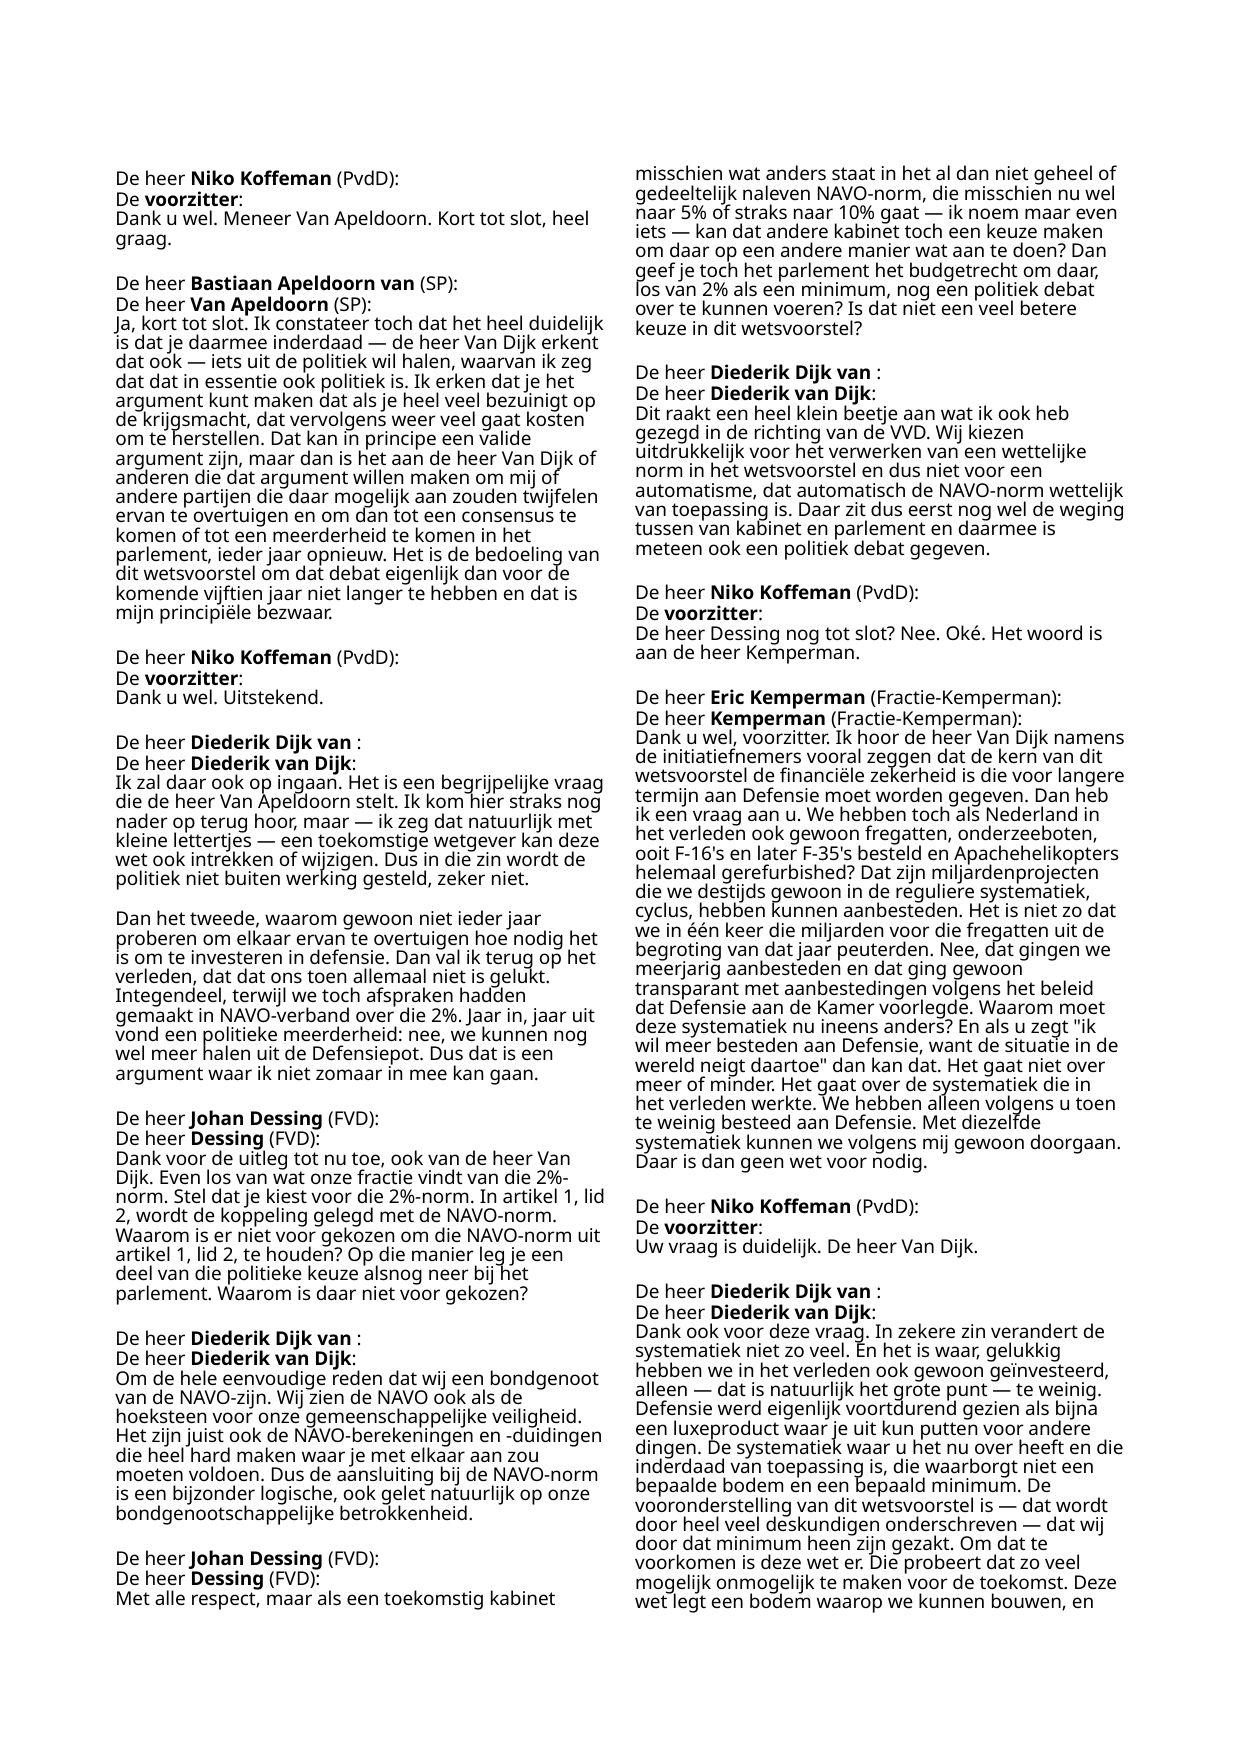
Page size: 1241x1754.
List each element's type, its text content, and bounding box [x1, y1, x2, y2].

text De heer Johan Dessing (FVD): [115, 1545, 605, 1570]
text Om de hele eenvoudige reden dat wij een bondgenoot van de NAVO-zijn. Wij zien de NAVO ook als de hoeksteen voor onze gemeenschappelijke veiligheid. Het zijn juist ook de NAVO-berekeningen en -duidingen die heel hard maken waar je met elkaar aan zou moeten voldoen. Dus de aansluiting bij de NAVO-norm is een bijzonder logische, ook gelet natuurlijk op onze bondgenootschappelijke betrokkenheid. [115, 1370, 605, 1524]
text De heer Eric Kemperman (Fractie-Kemperman): [635, 684, 1125, 710]
text Dank ook voor deze vraag. In zekere zin verandert de systematiek niet zo veel. En het is waar, gelukkig hebben we in het verleden ook gewoon geïnvesteerd, alleen — dat is natuurlijk het grote punt — te weinig. Defensie werd eigenlijk voortdurend gezien als bijna een luxeproduct waar je uit kun putten voor andere dingen. De systematiek waar u het nu over heeft en die inderdaad van toepassing is, die waarborgt niet een bepaalde bodem en een bepaald minimum. De vooronderstelling van dit wetsvoorstel is — dat wordt door heel veel deskundigen onderschreven — dat wij door dat minimum heen zijn gezakt. Om dat te voorkomen is deze wet er. Die probeert dat zo veel mogelijk onmogelijk te maken voor de toekomst. Deze wet legt een bodem waarop we kunnen bouwen, en [635, 1323, 1125, 1612]
text Dit raakt een heel klein beetje aan wat ik ook heb gezegd in de richting van de VVD. Wij kiezen uitdrukkelijk voor het verwerken van een wettelijke norm in het wetsvoorstel en dus niet voor een automatisme, dat automatisch de NAVO-norm wettelijk van toepassing is. Daar zit dus eerst nog wel de weging tussen van kabinet en parlement en daarmee is meteen ook een politiek debat gegeven. [635, 404, 1125, 559]
text De heer Johan Dessing (FVD): [115, 1105, 605, 1130]
text Uw vraag is duidelijk. De heer Van Dijk. [635, 1238, 1125, 1257]
text Dan het tweede, waarom gewoon niet ieder jaar proberen om elkaar ervan te overtuigen hoe nodig het is om te investeren in defensie. Dan val ik terug op het verleden, dat dat ons toen allemaal niet is gelukt. Integendeel, terwijl we toch afspraken hadden gemaakt in NAVO-verband over die 2%. Jaar in, jaar uit vond een politieke meerderheid: nee, we kunnen nog wel meer halen uit de Defensiepot. Dus dat is een argument waar ik niet zomaar in mee kan gaan. [115, 910, 605, 1084]
text De heer Diederik van Dijk: [115, 755, 605, 774]
text De heer Van Apeldoorn (SP): [115, 296, 605, 315]
text De heer Diederik Dijk van : [635, 1278, 1125, 1304]
text De voorzitter: [635, 1219, 1125, 1238]
text Dank u wel. Uitstekend. [115, 689, 605, 708]
text De heer Dessing (FVD): [115, 1130, 605, 1150]
text De heer Diederik van Dijk: [635, 1304, 1125, 1323]
text Met alle respect, maar als een toekomstig kabinet [115, 1590, 605, 1609]
text De heer Niko Koffeman (PvdD): [115, 644, 605, 670]
text Ja, kort tot slot. Ik constateer toch dat het heel duidelijk is dat je daarmee inderdaad — de heer Van Dijk erkent dat ook — iets uit de politiek wil halen, waarvan ik zeg dat dat in essentie ook politiek is. Ik erken dat je het argument kunt maken dat als je heel veel bezuinigt op de krijgsmacht, dat vervolgens weer veel gaat kosten om te herstellen. Dat kan in principe een valide argument zijn, maar dan is het aan de heer Van Dijk of anderen die dat argument willen maken om mij of andere partijen die daar mogelijk aan zouden twijfelen ervan te overtuigen en om dan tot een consensus te komen of tot een meerderheid te komen in het parlement, ieder jaar opnieuw. Het is de bedoeling van dit wetsvoorstel om dat debat eigenlijk dan voor de komende vijftien jaar niet langer te hebben en dat is mijn principiële bezwaar. [115, 315, 605, 623]
text misschien wat anders staat in het al dan niet geheel of gedeeltelijk naleven NAVO-norm, die misschien nu wel naar 5% of straks naar 10% gaat — ik noem maar even iets — kan dat andere kabinet toch een keuze maken om daar op een andere manier wat aan te doen? Dan geef je toch het parlement het budgetrecht om daar, los van 2% als een minimum, nog een politiek debat over te kunnen voeren? Is dat niet een veel betere keuze in dit wetsvoorstel? [635, 165, 1125, 339]
text Dank u wel, voorzitter. Ik hoor de heer Van Dijk namens de initiatiefnemers vooral zeggen dat de kern van dit wetsvoorstel de financiële zekerheid is die voor langere termijn aan Defensie moet worden gegeven. Dan heb ik een vraag aan u. We hebben toch als Nederland in het verleden ook gewoon fregatten, onderzeeboten, ooit F-16's en later F-35's besteld en Apachehelikopters helemaal gerefurbished? Dat zijn miljardenprojecten die we destijds gewoon in de reguliere systematiek, cyclus, hebben kunnen aanbesteden. Het is niet zo dat we in één keer die miljarden voor die fregatten uit de begroting van dat jaar peuterden. Nee, dat gingen we meerjarig aanbesteden en dat ging gewoon transparant met aanbestedingen volgens het beleid dat Defensie aan de Kamer voorlegde. Waarom moet deze systematiek nu ineens anders? En als u zegt "ik wil meer besteden aan Defensie, want de situatie in de wereld neigt daartoe" dan kan dat. Het gaat niet over meer of minder. Het gaat over de systematiek die in het verleden werkte. We hebben alleen volgens u toen te weinig besteed aan Defensie. Met diezelfde systematiek kunnen we volgens mij gewoon doorgaan. Daar is dan geen wet voor nodig. [635, 729, 1125, 1172]
text De heer Bastiaan Apeldoorn van (SP): [115, 270, 605, 296]
text Ik zal daar ook op ingaan. Het is een begrijpelijke vraag die de heer Van Apeldoorn stelt. Ik kom hier straks nog nader op terug hoor, maar — ik zeg dat natuurlijk met kleine lettertjes — een toekomstige wetgever kan deze wet ook intrekken of wijzigen. Dus in die zin wordt de politiek niet buiten werking gesteld, zeker niet. [115, 774, 605, 890]
text De heer Diederik Dijk van : [635, 359, 1125, 385]
text De heer Niko Koffeman (PvdD): [635, 579, 1125, 605]
text De heer Niko Koffeman (PvdD): [635, 1193, 1125, 1219]
text De heer Dessing (FVD): [115, 1570, 605, 1590]
text Dank voor de uitleg tot nu toe, ook van de heer Van Dijk. Even los van wat onze fractie vindt van die 2%-norm. Stel dat je kiest voor die 2%-norm. In artikel 1, lid 2, wordt de koppeling gelegd met de NAVO-norm. Waarom is er niet voor gekozen om die NAVO-norm uit artikel 1, lid 2, te houden? Op die manier leg je een deel van die politieke keuze alsnog neer bij het parlement. Waarom is daar niet voor gekozen? [115, 1150, 605, 1304]
text De heer Dessing nog tot slot? Nee. Oké. Het woord is aan de heer Kemperman. [635, 624, 1125, 663]
text Dank u wel. Meneer Van Apeldoorn. Kort tot slot, heel graag. [115, 210, 605, 249]
text De heer Diederik van Dijk: [635, 385, 1125, 404]
text De heer Niko Koffeman (PvdD): [115, 165, 605, 191]
text De heer Diederik Dijk van : [115, 729, 605, 755]
text De voorzitter: [635, 605, 1125, 624]
text De heer Kemperman (Fractie-Kemperman): [635, 710, 1125, 729]
text De voorzitter: [115, 191, 605, 210]
text De heer Diederik Dijk van : [115, 1325, 605, 1350]
text De voorzitter: [115, 670, 605, 689]
text De heer Diederik van Dijk: [115, 1350, 605, 1370]
